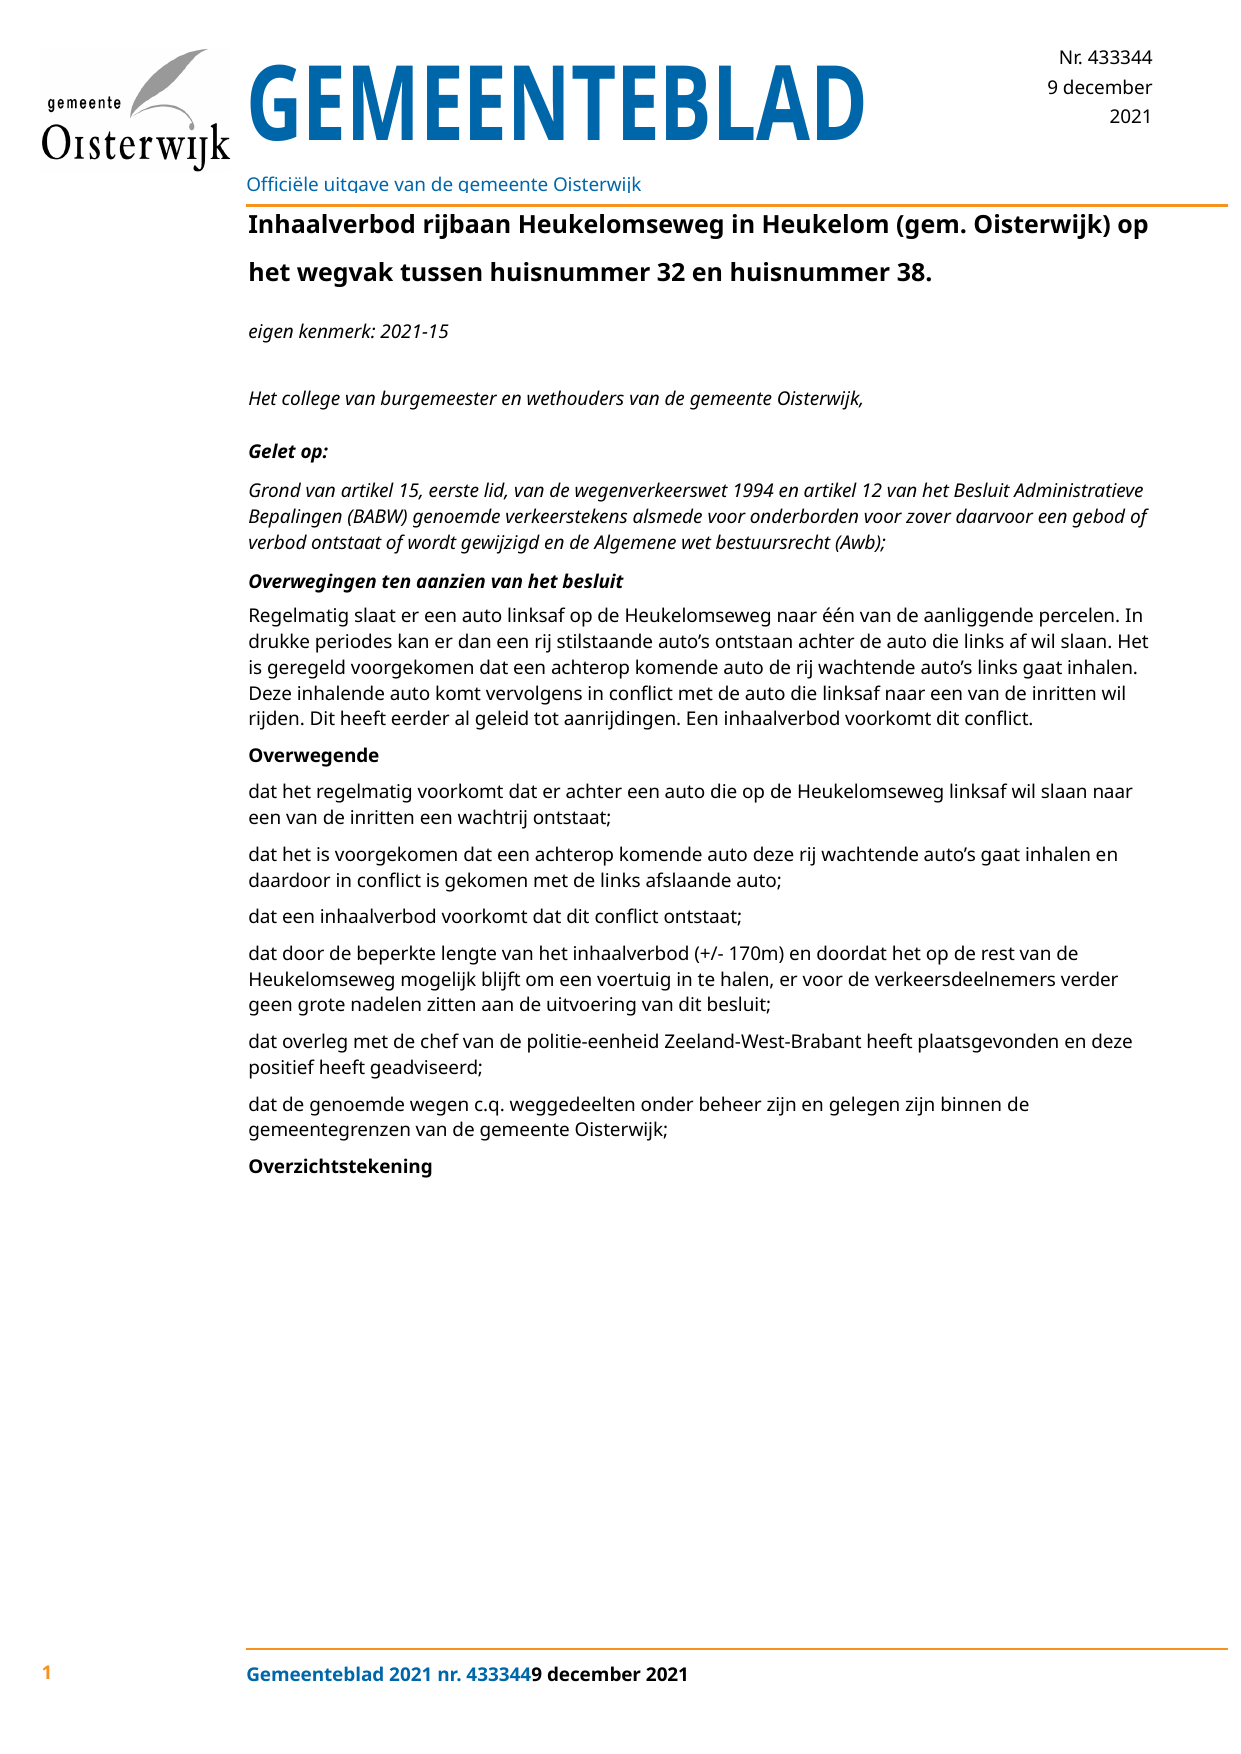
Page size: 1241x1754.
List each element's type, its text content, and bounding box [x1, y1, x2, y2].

picture [41, 47, 231, 172]
text dat het is voorgekomen dat een achterop komende auto deze rij wachtende auto’s gaat inhalen en daardoor in conflict is gekomen met de links afslaande auto; [248, 841, 1152, 893]
text Overwegingen ten aanzien van het besluit [248, 568, 1152, 594]
text Het college van burgemeester en wethouders van de gemeente Oisterwijk, [248, 386, 1152, 411]
text dat door de beperkte lengte van het inhaalverbod (+/- 170m) en doordat het op de rest van de Heukelomseweg mogelijk blijft om een voertuig in te halen, er voor de verkeersdeelnemers verder geen grote nadelen zitten aan de uitvoering van dit besluit; [248, 940, 1152, 1017]
text Inhaalverbod rijbaan Heukelomseweg in Heukelom (gem. Oisterwijk) op het wegvak tussen huisnummer 32 en huisnummer 38. [248, 207, 1152, 288]
text dat de genoemde wegen c.q. weggedeelten onder beheer zijn en gelegen zijn binnen de gemeentegrenzen van de gemeente Oisterwijk; [248, 1091, 1152, 1142]
text Overwegende [248, 742, 1152, 768]
text Grond van artikel 15, eerste lid, van de wegenverkeerswet 1994 en artikel 12 van het Besluit Administratieve Bepalingen (BABW) genoemde verkeerstekens alsmede voor onderborden voor zover daarvoor een gebod of verbod ontstaat of wordt gewijzigd en de Algemene wet bestuursrecht (Awb); [248, 478, 1152, 555]
text dat het regelmatig voorkomt dat er achter een auto die op de Heukelomseweg linksaf wil slaan naar een van de inritten een wachtrij ontstaat; [248, 779, 1152, 830]
text dat een inhaalverbod voorkomt dat dit conflict ontstaat; [248, 903, 1152, 929]
text Regelmatig slaat er een auto linksaf op de Heukelomseweg naar één van de aanliggende percelen. In drukke periodes kan er dan een rij stilstaande auto’s ontstaan achter de auto die links af wil slaan. Het is geregeld voorgekomen dat een achterop komende auto de rij wachtende auto’s links gaat inhalen. Deze inhalende auto komt vervolgens in conflict met de auto die linksaf naar een van de inritten wil rijden. Dit heeft eerder al geleid tot aanrijdingen. Een inhaalverbod voorkomt dit conflict. [248, 602, 1152, 731]
text dat overleg met de chef van de politie-eenheid Zeeland-West-Brabant heeft plaatsgevonden en deze positief heeft geadviseerd; [248, 1028, 1152, 1080]
text Gelet op: [248, 438, 1152, 464]
text Overzichtstekening [248, 1153, 1152, 1179]
text eigen kenmerk: 2021-15 [248, 318, 1152, 344]
